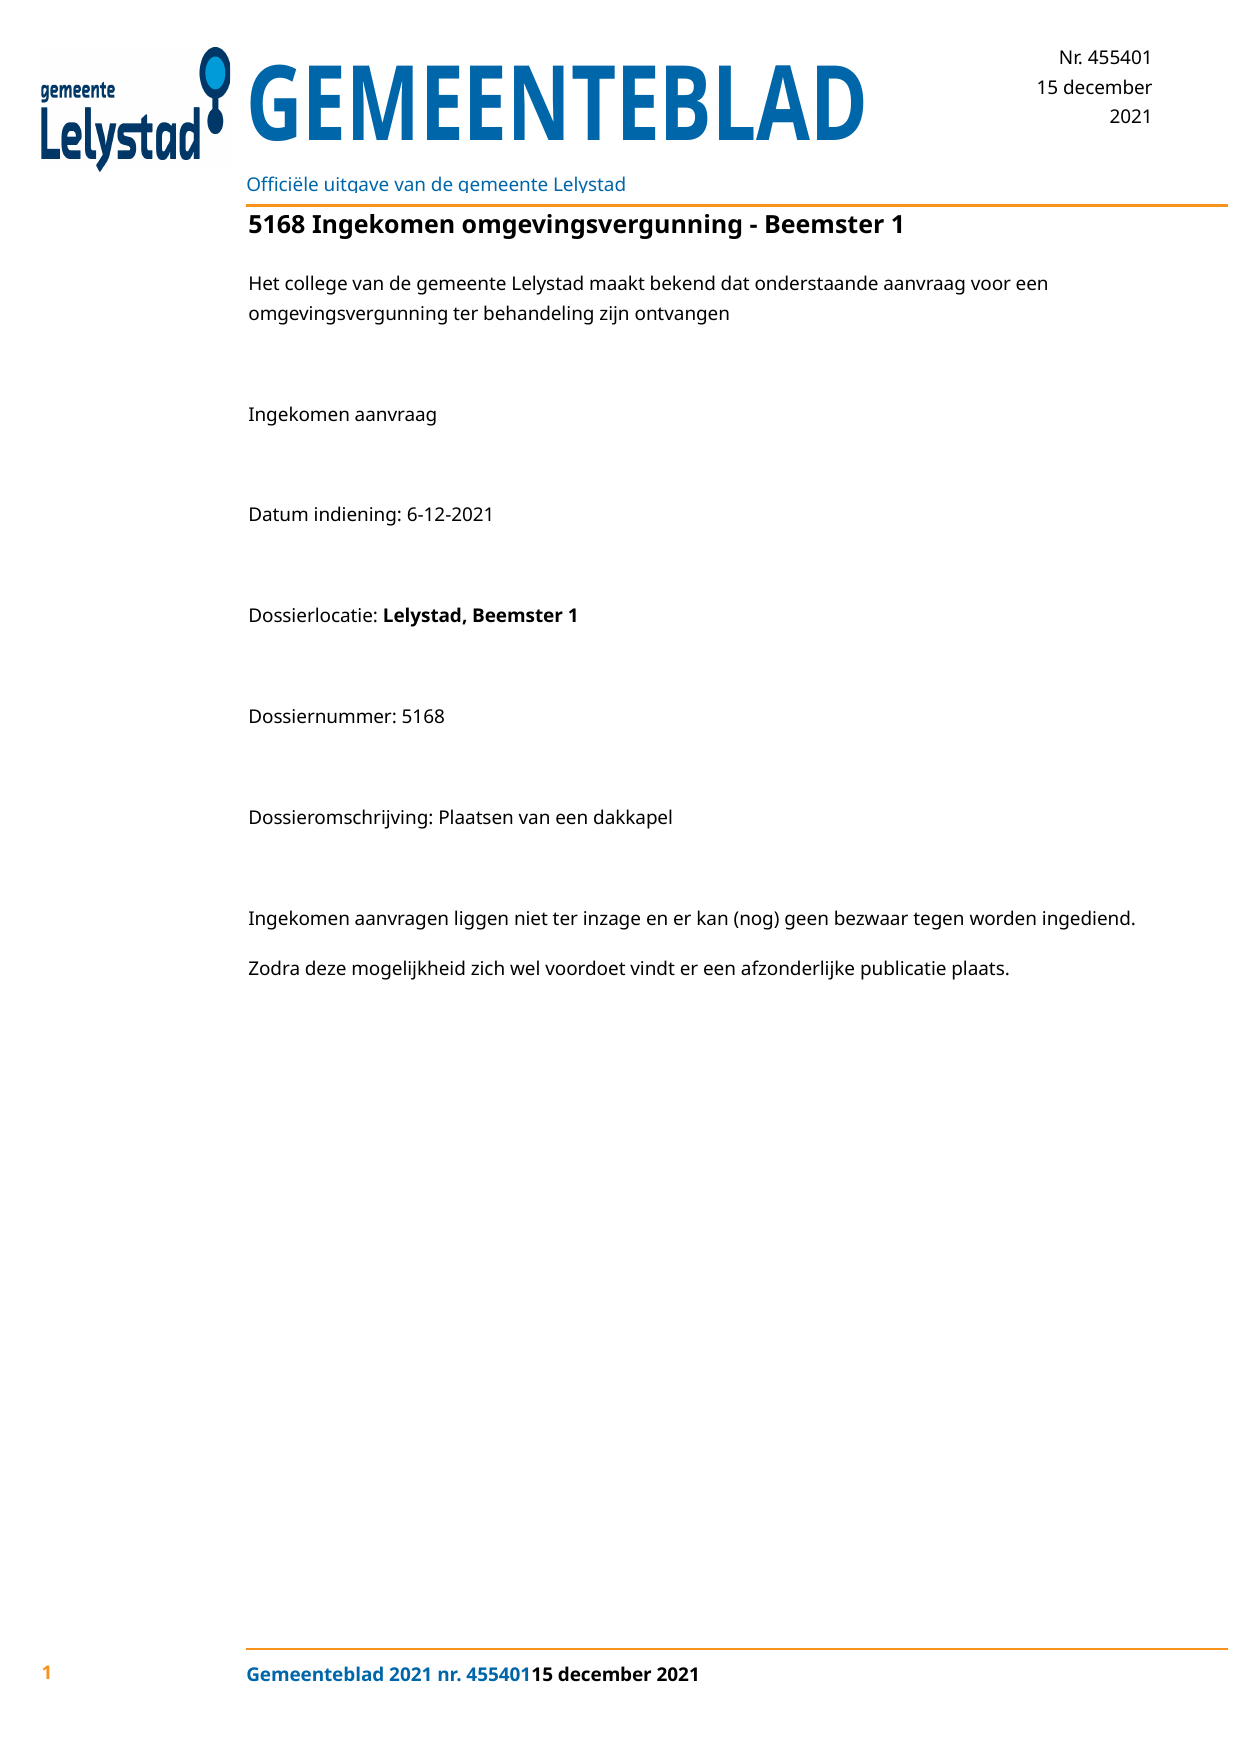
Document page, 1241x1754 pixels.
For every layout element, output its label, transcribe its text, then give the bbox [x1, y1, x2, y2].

text Dossierlocatie: Lelystad, Beemster 1 [248, 602, 1152, 628]
text Dossieromschrijving: Plaatsen van een dakkapel [248, 804, 1152, 830]
text 5168 Ingekomen omgevingsvergunning - Beemster 1 [248, 207, 1152, 241]
text Dossiernummer: 5168 [248, 703, 1152, 729]
text Ingekomen aanvragen liggen niet ter inzage en er kan (nog) geen bezwaar tegen worden ingediend. [248, 905, 1152, 931]
text Het college van de gemeente Lelystad maakt bekend dat onderstaande aanvraag voor een omgevingsvergunning ter behandeling zijn ontvangen [248, 270, 1152, 326]
text Datum indiening: 6-12-2021 [248, 502, 1152, 527]
text Zodra deze mogelijkheid zich wel voordoet vindt er een afzonderlijke publicatie plaats. [248, 955, 1152, 981]
text Ingekomen aanvraag [248, 401, 1152, 426]
picture [41, 47, 231, 172]
